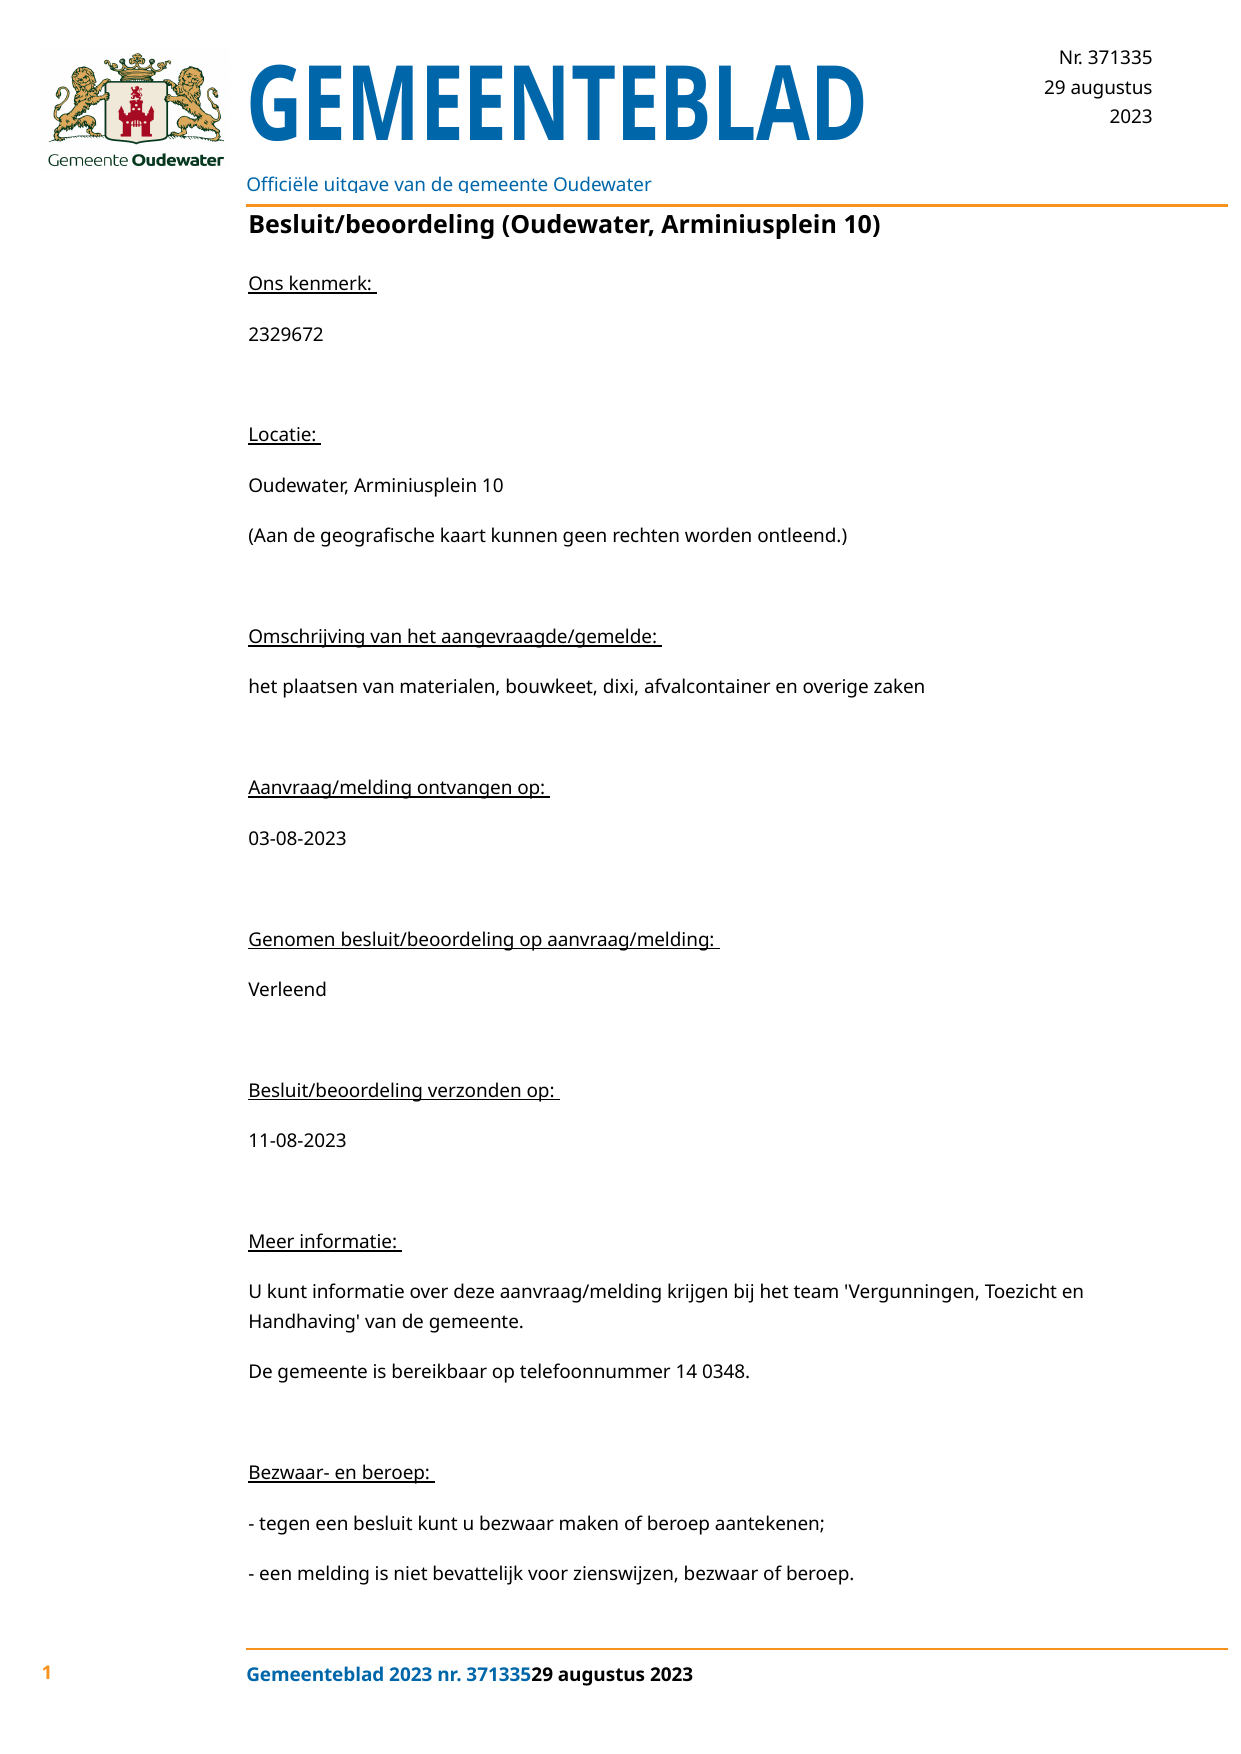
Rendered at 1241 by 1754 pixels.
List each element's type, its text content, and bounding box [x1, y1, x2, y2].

picture [41, 47, 231, 172]
text - een melding is niet bevattelijk voor zienswijzen, bezwaar of beroep. [248, 1560, 1152, 1586]
text U kunt informatie over deze aanvraag/melding krijgen bij het team 'Vergunningen, Toezicht en Handhaving' van de gemeente. [248, 1279, 1152, 1334]
text het plaatsen van materialen, bouwkeet, dixi, afvalcontainer en overige zaken [248, 674, 1152, 699]
text 11-08-2023 [248, 1127, 1152, 1153]
text - tegen een besluit kunt u bezwaar maken of beroep aantekenen; [248, 1510, 1152, 1536]
text (Aan de geografische kaart kunnen geen rechten worden ontleend.) [248, 522, 1152, 548]
text Meer informatie: [248, 1228, 1152, 1254]
text Verleend [248, 976, 1152, 1002]
text Genomen besluit/beoordeling op aanvraag/melding: [248, 926, 1152, 951]
text Besluit/beoordeling (Oudewater, Arminiusplein 10) [248, 207, 1152, 241]
text Bezwaar- en beroep: [248, 1459, 1152, 1485]
text De gemeente is bereikbaar op telefoonnummer 14 0348. [248, 1359, 1152, 1384]
text Omschrijving van het aangevraagde/gemelde: [248, 623, 1152, 649]
text Oudewater, Arminiusplein 10 [248, 472, 1152, 498]
text 03-08-2023 [248, 825, 1152, 851]
text Ons kenmerk: [248, 270, 1152, 296]
text Besluit/beoordeling verzonden op: [248, 1077, 1152, 1103]
text Locatie: [248, 422, 1152, 447]
text 2329672 [248, 321, 1152, 346]
text Aanvraag/melding ontvangen op: [248, 774, 1152, 800]
